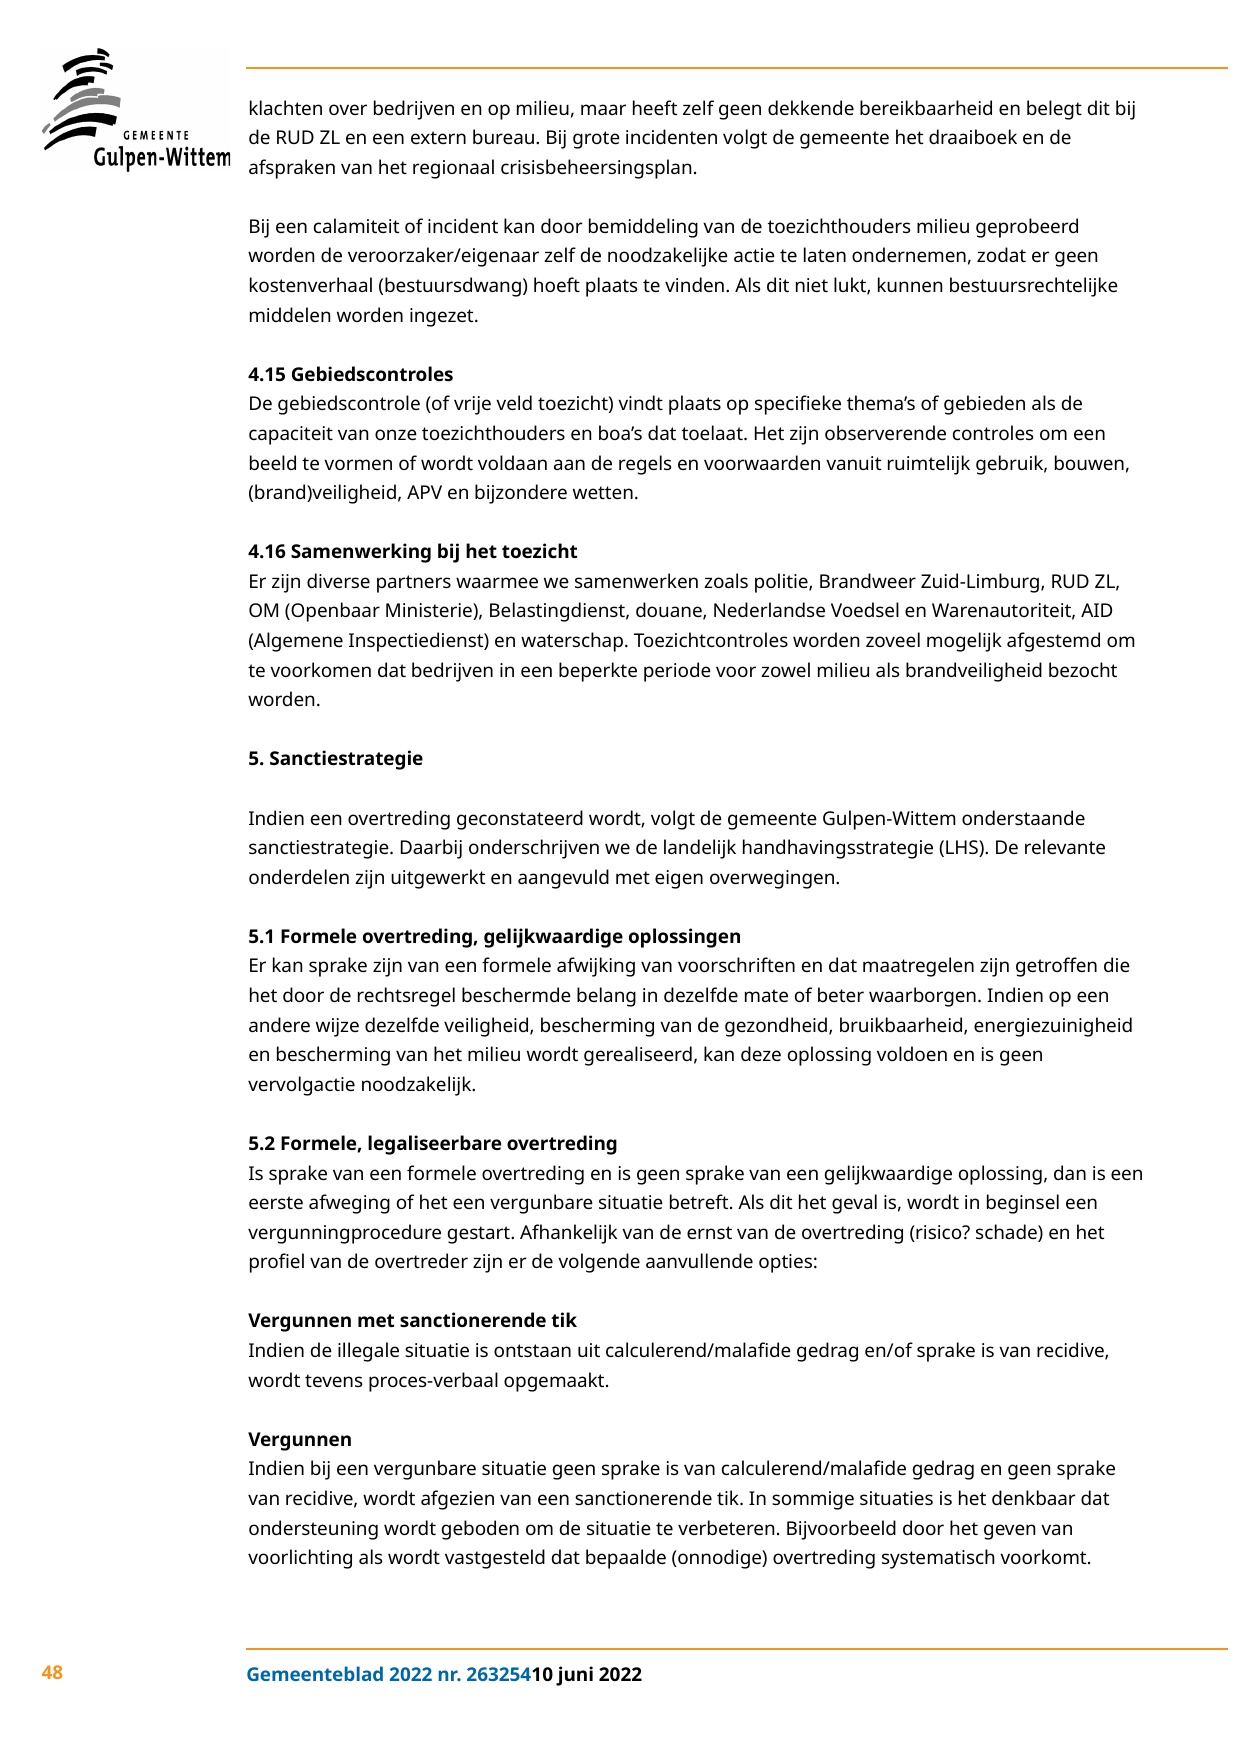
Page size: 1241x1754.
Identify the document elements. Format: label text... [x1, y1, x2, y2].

text 5. Sanctiestrategie [248, 746, 1152, 771]
text 5.2 Formele, legaliseerbare overtreding [248, 1130, 1152, 1156]
text Er zijn diverse partners waarmee we samenwerken zoals politie, Brandweer Zuid-Limburg, RUD ZL, OM (Openbaar Ministerie), Belastingdienst, douane, Nederlandse Voedsel en Warenautoriteit, AID (Algemene Inspectiedienst) en waterschap. Toezichtcontroles worden zoveel mogelijk afgestemd om te voorkomen dat bedrijven in een beperkte periode voor zowel milieu als brandveiligheid bezocht worden. [248, 568, 1152, 712]
text 4.15 Gebiedscontroles [248, 361, 1152, 387]
text De gebiedscontrole (of vrije veld toezicht) vindt plaats op specifieke thema’s of gebieden als de capaciteit van onze toezichthouders en boa’s dat toelaat. Het zijn observerende controles om een beeld te vormen of wordt voldaan aan de regels en voorwaarden vanuit ruimtelijk gebruik, bouwen, (brand)veiligheid, APV en bijzondere wetten. [248, 391, 1152, 505]
text 5.1 Formele overtreding, gelijkwaardige oplossingen [248, 923, 1152, 949]
text Bij een calamiteit of incident kan door bemiddeling van de toezichthouders milieu geprobeerd worden de veroorzaker/eigenaar zelf de noodzakelijke actie te laten ondernemen, zodat er geen kostenverhaal (bestuursdwang) hoeft plaats te vinden. Als dit niet lukt, kunnen bestuursrechtelijke middelen worden ingezet. [248, 213, 1152, 328]
text klachten over bedrijven en op milieu, maar heeft zelf geen dekkende bereikbaarheid en belegt dit bij de RUD ZL en een extern bureau. Bij grote incidenten volgt de gemeente het draaiboek en de afspraken van het regionaal crisisbeheersingsplan. [248, 95, 1152, 180]
text Vergunnen [248, 1426, 1152, 1452]
text Indien een overtreding geconstateerd wordt, volgt de gemeente Gulpen-Wittem onderstaande sanctiestrategie. Daarbij onderschrijven we de landelijk handhavingsstrategie (LHS). De relevante onderdelen zijn uitgewerkt en aangevuld met eigen overwegingen. [248, 805, 1152, 890]
text 4.16 Samenwerking bij het toezicht [248, 538, 1152, 564]
text Er kan sprake zijn van een formele afwijking van voorschriften en dat maatregelen zijn getroffen die het door de rechtsregel beschermde belang in dezelfde mate of beter waarborgen. Indien op een andere wijze dezelfde veiligheid, bescherming van de gezondheid, bruikbaarheid, energiezuinigheid en bescherming van het milieu wordt gerealiseerd, kan deze oplossing voldoen en is geen vervolgactie noodzakelijk. [248, 953, 1152, 1097]
text Indien bij een vergunbare situatie geen sprake is van calculerend/malafide gedrag en geen sprake van recidive, wordt afgezien van een sanctionerende tik. In sommige situaties is het denkbaar dat ondersteuning wordt geboden om de situatie te verbeteren. Bijvoorbeeld door het geven van voorlichting als wordt vastgesteld dat bepaalde (onnodige) overtreding systematisch voorkomt. [248, 1456, 1152, 1570]
text Is sprake van een formele overtreding en is geen sprake van een gelijkwaardige oplossing, dan is een eerste afweging of het een vergunbare situatie betreft. Als dit het geval is, wordt in beginsel een vergunningprocedure gestart. Afhankelijk van de ernst van de overtreding (risico? schade) en het profiel van de overtreder zijn er de volgende aanvullende opties: [248, 1160, 1152, 1274]
text Indien de illegale situatie is ontstaan uit calculerend/malafide gedrag en/of sprake is van recidive, wordt tevens proces-verbaal opgemaakt. [248, 1337, 1152, 1393]
text Vergunnen met sanctionerende tik [248, 1308, 1152, 1333]
picture [41, 47, 231, 172]
